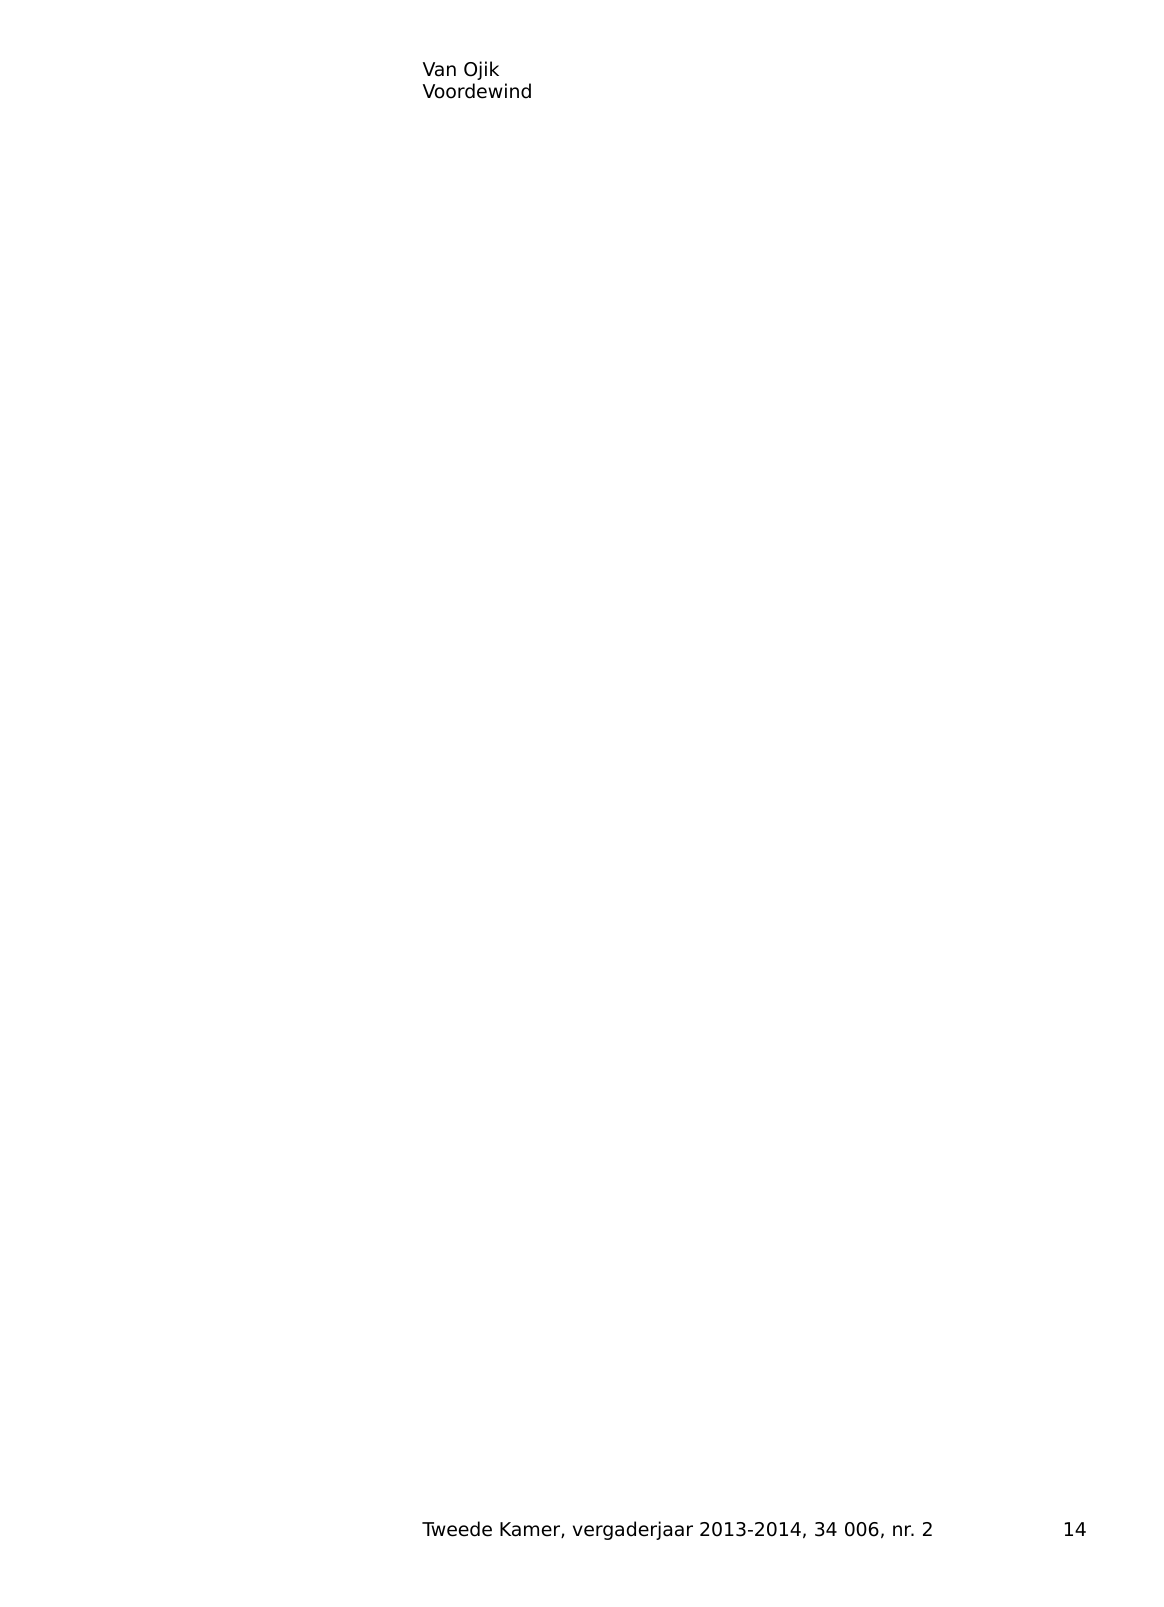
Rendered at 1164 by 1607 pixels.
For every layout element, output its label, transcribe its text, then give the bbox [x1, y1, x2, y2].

text Voordewind [422, 81, 1087, 103]
text Van Ojik [422, 59, 1087, 81]
